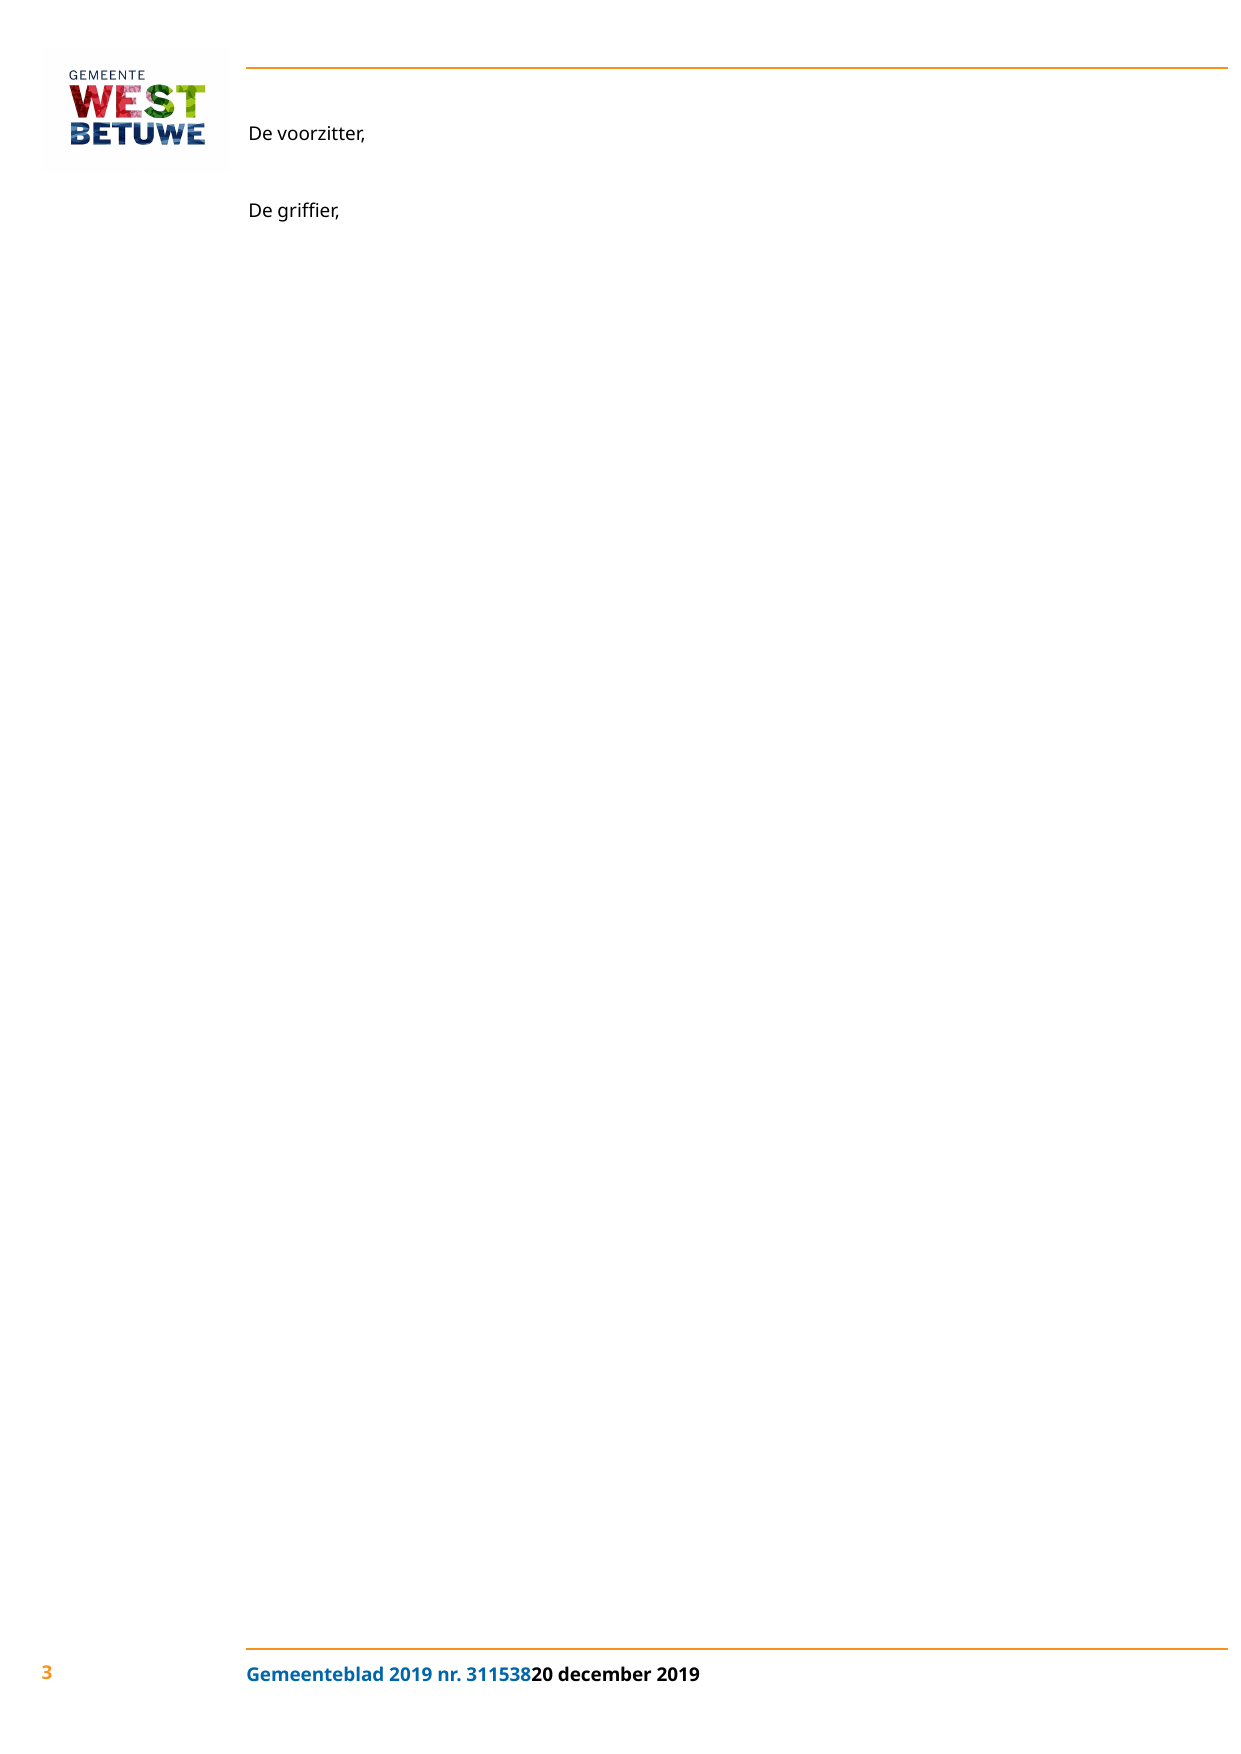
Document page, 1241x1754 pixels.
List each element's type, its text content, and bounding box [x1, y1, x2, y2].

text De voorzitter, [248, 121, 1152, 146]
text De griffier, [248, 198, 1152, 223]
picture [41, 47, 231, 172]
